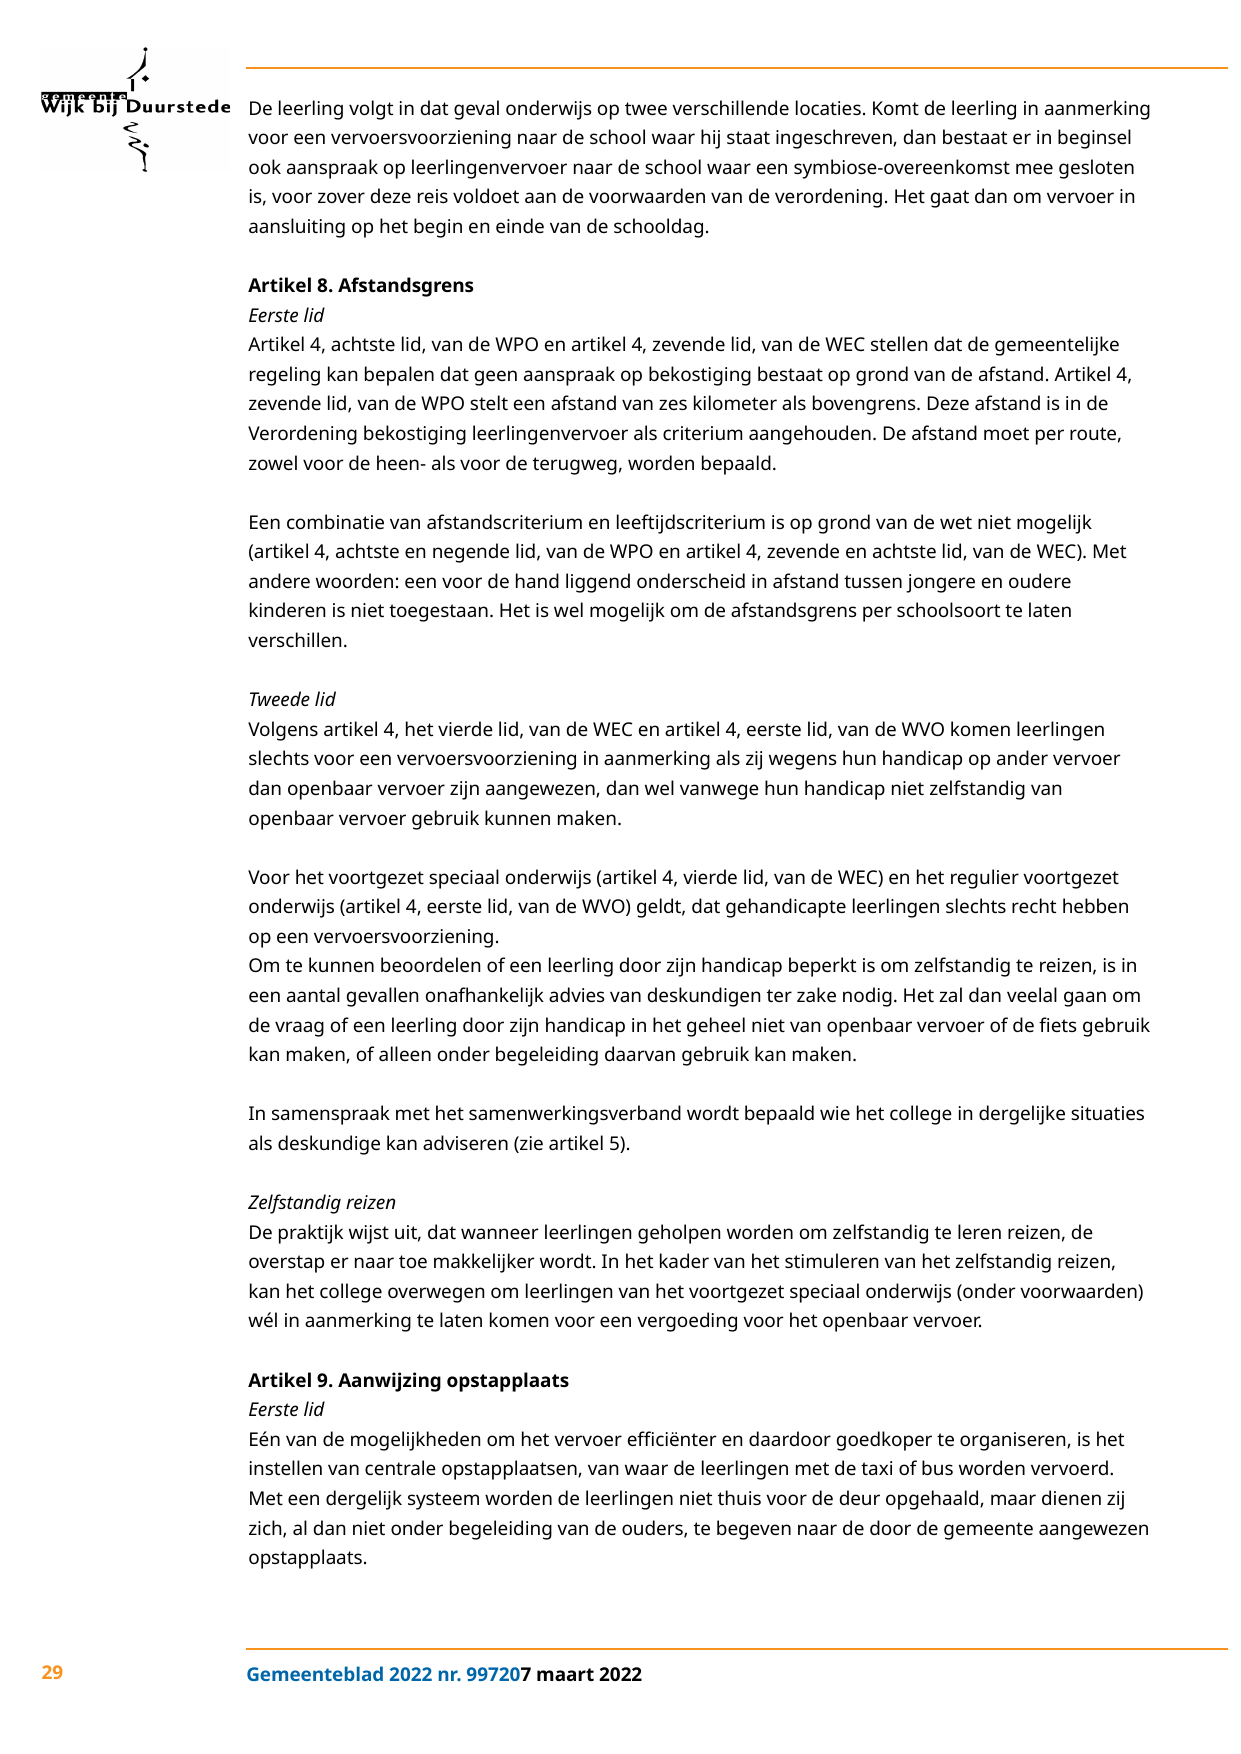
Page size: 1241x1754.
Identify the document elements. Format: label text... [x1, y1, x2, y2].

text Zelfstandig reizen [248, 1189, 1152, 1215]
text Een combinatie van afstandscriterium en leeftijdscriterium is op grond van de wet niet mogelijk (artikel 4, achtste en negende lid, van de WPO en artikel 4, zevende en achtste lid, van de WEC). Met andere woorden: een voor de hand liggend onderscheid in afstand tussen jongere en oudere kinderen is niet toegestaan. Het is wel mogelijk om de afstandsgrens per schoolsoort te laten verschillen. [248, 509, 1152, 653]
text De praktijk wijst uit, dat wanneer leerlingen geholpen worden om zelfstandig te leren reizen, de overstap er naar toe makkelijker wordt. In het kader van het stimuleren van het zelfstandig reizen, kan het college overwegen om leerlingen van het voortgezet speciaal onderwijs (onder voorwaarden) wél in aanmerking te laten komen voor een vergoeding voor het openbaar vervoer. [248, 1219, 1152, 1333]
text Eerste lid [248, 1396, 1152, 1422]
text Voor het voortgezet speciaal onderwijs (artikel 4, vierde lid, van de WEC) en het regulier voortgezet onderwijs (artikel 4, eerste lid, van de WVO) geldt, dat gehandicapte leerlingen slechts recht hebben op een vervoersvoorziening. [248, 864, 1152, 949]
text Artikel 9. Aanwijzing opstapplaats [248, 1367, 1152, 1393]
picture [41, 47, 231, 172]
text Volgens artikel 4, het vierde lid, van de WEC en artikel 4, eerste lid, van de WVO komen leerlingen slechts voor een vervoersvoorziening in aanmerking als zij wegens hun handicap op ander vervoer dan openbaar vervoer zijn aangewezen, dan wel vanwege hun handicap niet zelfstandig van openbaar vervoer gebruik kunnen maken. [248, 716, 1152, 831]
text Eerste lid [248, 302, 1152, 328]
text Artikel 8. Afstandsgrens [248, 272, 1152, 298]
text Eén van de mogelijkheden om het vervoer efficiënter en daardoor goedkoper te organiseren, is het instellen van centrale opstapplaatsen, van waar de leerlingen met de taxi of bus worden vervoerd. Met een dergelijk systeem worden de leerlingen niet thuis voor de deur opgehaald, maar dienen zij zich, al dan niet onder begeleiding van de ouders, te begeven naar de door de gemeente aangewezen opstapplaats. [248, 1426, 1152, 1570]
text Tweede lid [248, 686, 1152, 712]
text De leerling volgt in dat geval onderwijs op twee verschillende locaties. Komt de leerling in aanmerking voor een vervoersvoorziening naar de school waar hij staat ingeschreven, dan bestaat er in beginsel ook aanspraak op leerlingenvervoer naar de school waar een symbiose-overeenkomst mee gesloten is, voor zover deze reis voldoet aan de voorwaarden van de verordening. Het gaat dan om vervoer in aansluiting op het begin en einde van de schooldag. [248, 95, 1152, 239]
text Om te kunnen beoordelen of een leerling door zijn handicap beperkt is om zelfstandig te reizen, is in een aantal gevallen onafhankelijk advies van deskundigen ter zake nodig. Het zal dan veelal gaan om de vraag of een leerling door zijn handicap in het geheel niet van openbaar vervoer of de fiets gebruik kan maken, of alleen onder begeleiding daarvan gebruik kan maken. [248, 953, 1152, 1067]
text Artikel 4, achtste lid, van de WPO en artikel 4, zevende lid, van de WEC stellen dat de gemeentelijke regeling kan bepalen dat geen aanspraak op bekostiging bestaat op grond van de afstand. Artikel 4, zevende lid, van de WPO stelt een afstand van zes kilometer als bovengrens. Deze afstand is in de Verordening bekostiging leerlingenvervoer als criterium aangehouden. De afstand moet per route, zowel voor de heen- als voor de terugweg, worden bepaald. [248, 331, 1152, 476]
text In samenspraak met het samenwerkingsverband wordt bepaald wie het college in dergelijke situaties als deskundige kan adviseren (zie artikel 5). [248, 1101, 1152, 1156]
